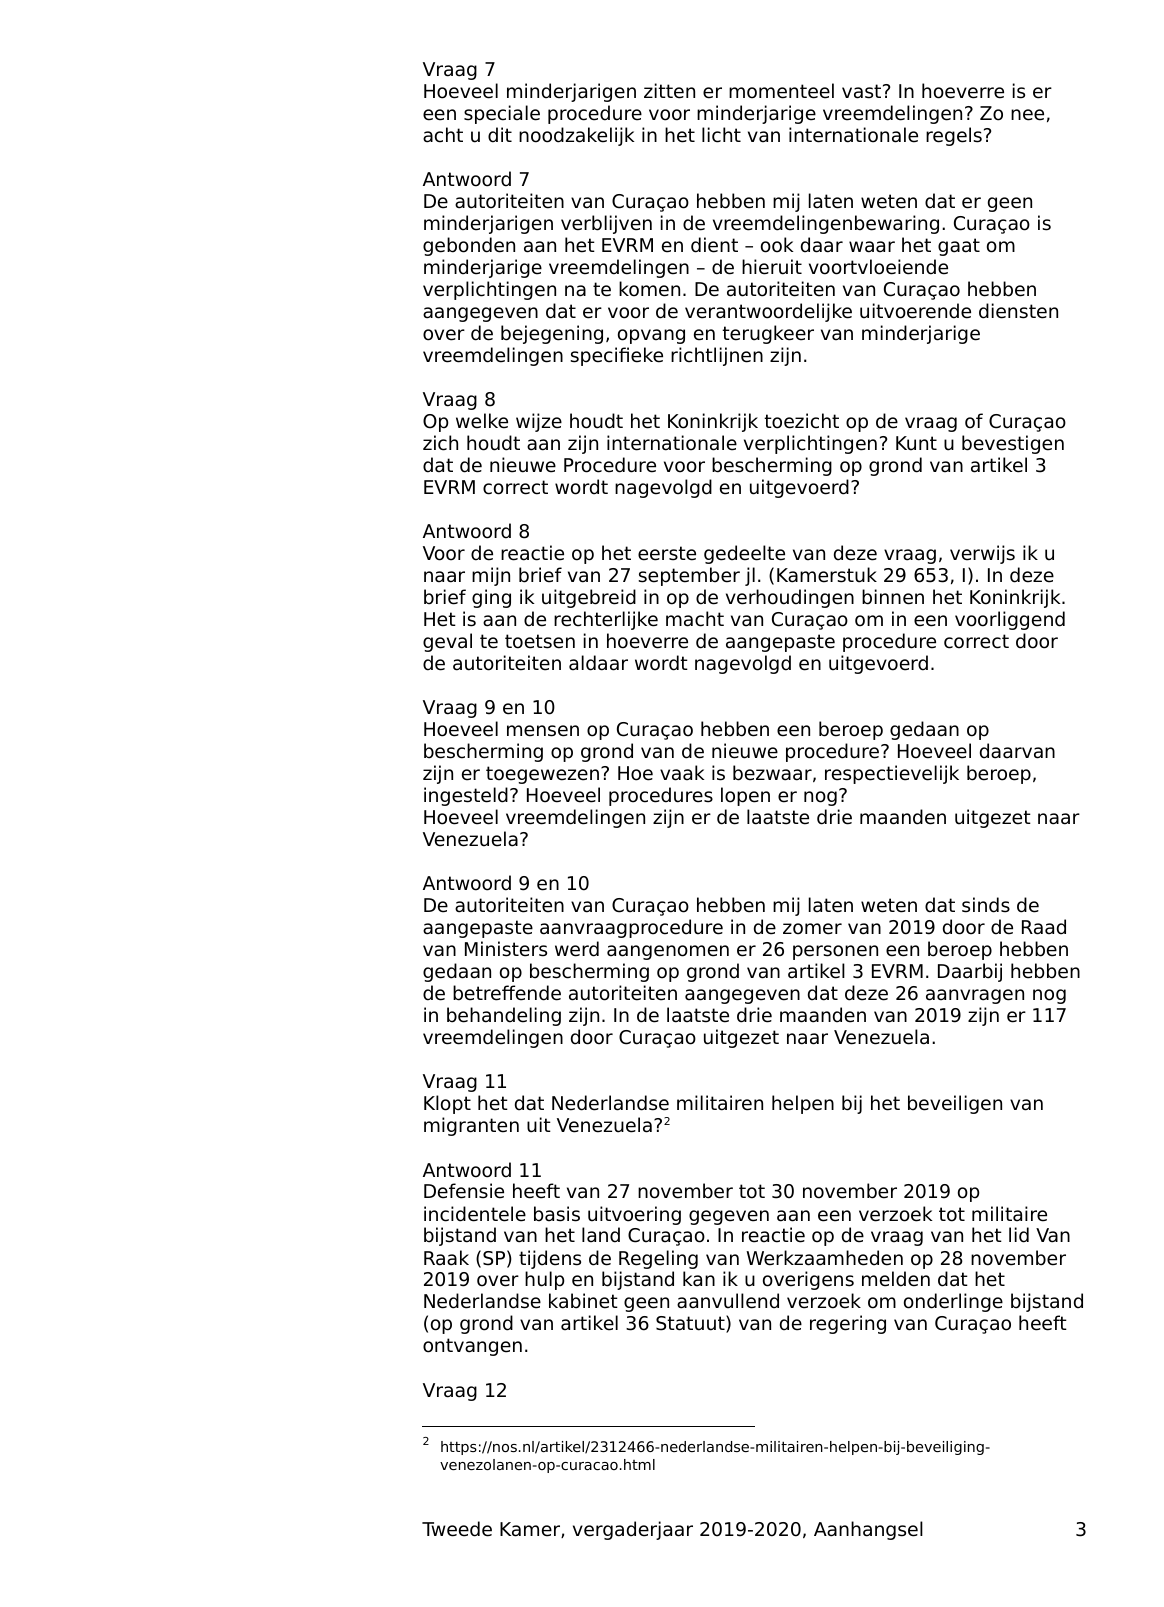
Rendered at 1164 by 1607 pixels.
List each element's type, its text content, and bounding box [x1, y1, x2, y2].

text Antwoord 9 en 10 [422, 873, 1087, 895]
text Antwoord 8 [422, 521, 1087, 543]
text Vraag 8 [422, 389, 1087, 411]
text Antwoord 11 [422, 1159, 1087, 1181]
text Vraag 12 [422, 1379, 1087, 1401]
text De autoriteiten van Curaçao hebben mij laten weten dat sinds de aangepaste aanvraagprocedure in de zomer van 2019 door de Raad van Ministers werd aangenomen er 26 personen een beroep hebben gedaan op bescherming op grond van artikel 3 EVRM. Daarbij hebben de betreffende autoriteiten aangegeven dat deze 26 aanvragen nog in behandeling zijn. In de laatste drie maanden van 2019 zijn er 117 vreemdelingen door Curaçao uitgezet naar Venezuela. [422, 895, 1087, 1049]
text Vraag 7 [422, 59, 1087, 81]
text Antwoord 7 [422, 169, 1087, 191]
text De autoriteiten van Curaçao hebben mij laten weten dat er geen minderjarigen verblijven in de vreemdelingenbewaring. Curaçao is gebonden aan het EVRM en dient – ook daar waar het gaat om minderjarige vreemdelingen – de hieruit voortvloeiende verplichtingen na te komen. De autoriteiten van Curaçao hebben aangegeven dat er voor de verantwoordelijke uitvoerende diensten over de bejegening, opvang en terugkeer van minderjarige vreemdelingen specifieke richtlijnen zijn. [422, 191, 1087, 367]
text Voor de reactie op het eerste gedeelte van deze vraag, verwijs ik u naar mijn brief van 27 september jl. (Kamerstuk 29 653, I). In deze brief ging ik uitgebreid in op de verhoudingen binnen het Koninkrijk. Het is aan de rechterlijke macht van Curaçao om in een voorliggend geval te toetsen in hoeverre de aangepaste procedure correct door de autoriteiten aldaar wordt nagevolgd en uitgevoerd. [422, 543, 1087, 675]
text https://nos.nl/artikel/2312466-nederlandse-militairen-helpen-bij-beveiliging-venezolanen-op-curacao.html [422, 1435, 1087, 1474]
text Hoeveel minderjarigen zitten er momenteel vast? In hoeverre is er een speciale procedure voor minderjarige vreemdelingen? Zo nee, acht u dit noodzakelijk in het licht van internationale regels? [422, 81, 1087, 147]
text Vraag 11 [422, 1071, 1087, 1093]
text Hoeveel vreemdelingen zijn er de laatste drie maanden uitgezet naar Venezuela? [422, 807, 1087, 851]
text Hoeveel mensen op Curaçao hebben een beroep gedaan op bescherming op grond van de nieuwe procedure? Hoeveel daarvan zijn er toegewezen? Hoe vaak is bezwaar, respectievelijk beroep, ingesteld? Hoeveel procedures lopen er nog? [422, 719, 1087, 807]
text Op welke wijze houdt het Koninkrijk toezicht op de vraag of Curaçao zich houdt aan zijn internationale verplichtingen? Kunt u bevestigen dat de nieuwe Procedure voor bescherming op grond van artikel 3 EVRM correct wordt nagevolgd en uitgevoerd? [422, 411, 1087, 499]
text Vraag 9 en 10 [422, 697, 1087, 719]
text Klopt het dat Nederlandse militairen helpen bij het beveiligen van migranten uit Venezuela? [422, 1093, 1087, 1137]
text Defensie heeft van 27 november tot 30 november 2019 op incidentele basis uitvoering gegeven aan een verzoek tot militaire bijstand van het land Curaçao. In reactie op de vraag van het lid Van Raak (SP) tijdens de Regeling van Werkzaamheden op 28 november 2019 over hulp en bijstand kan ik u overigens melden dat het Nederlandse kabinet geen aanvullend verzoek om onderlinge bijstand (op grond van artikel 36 Statuut) van de regering van Curaçao heeft ontvangen. [422, 1181, 1087, 1357]
